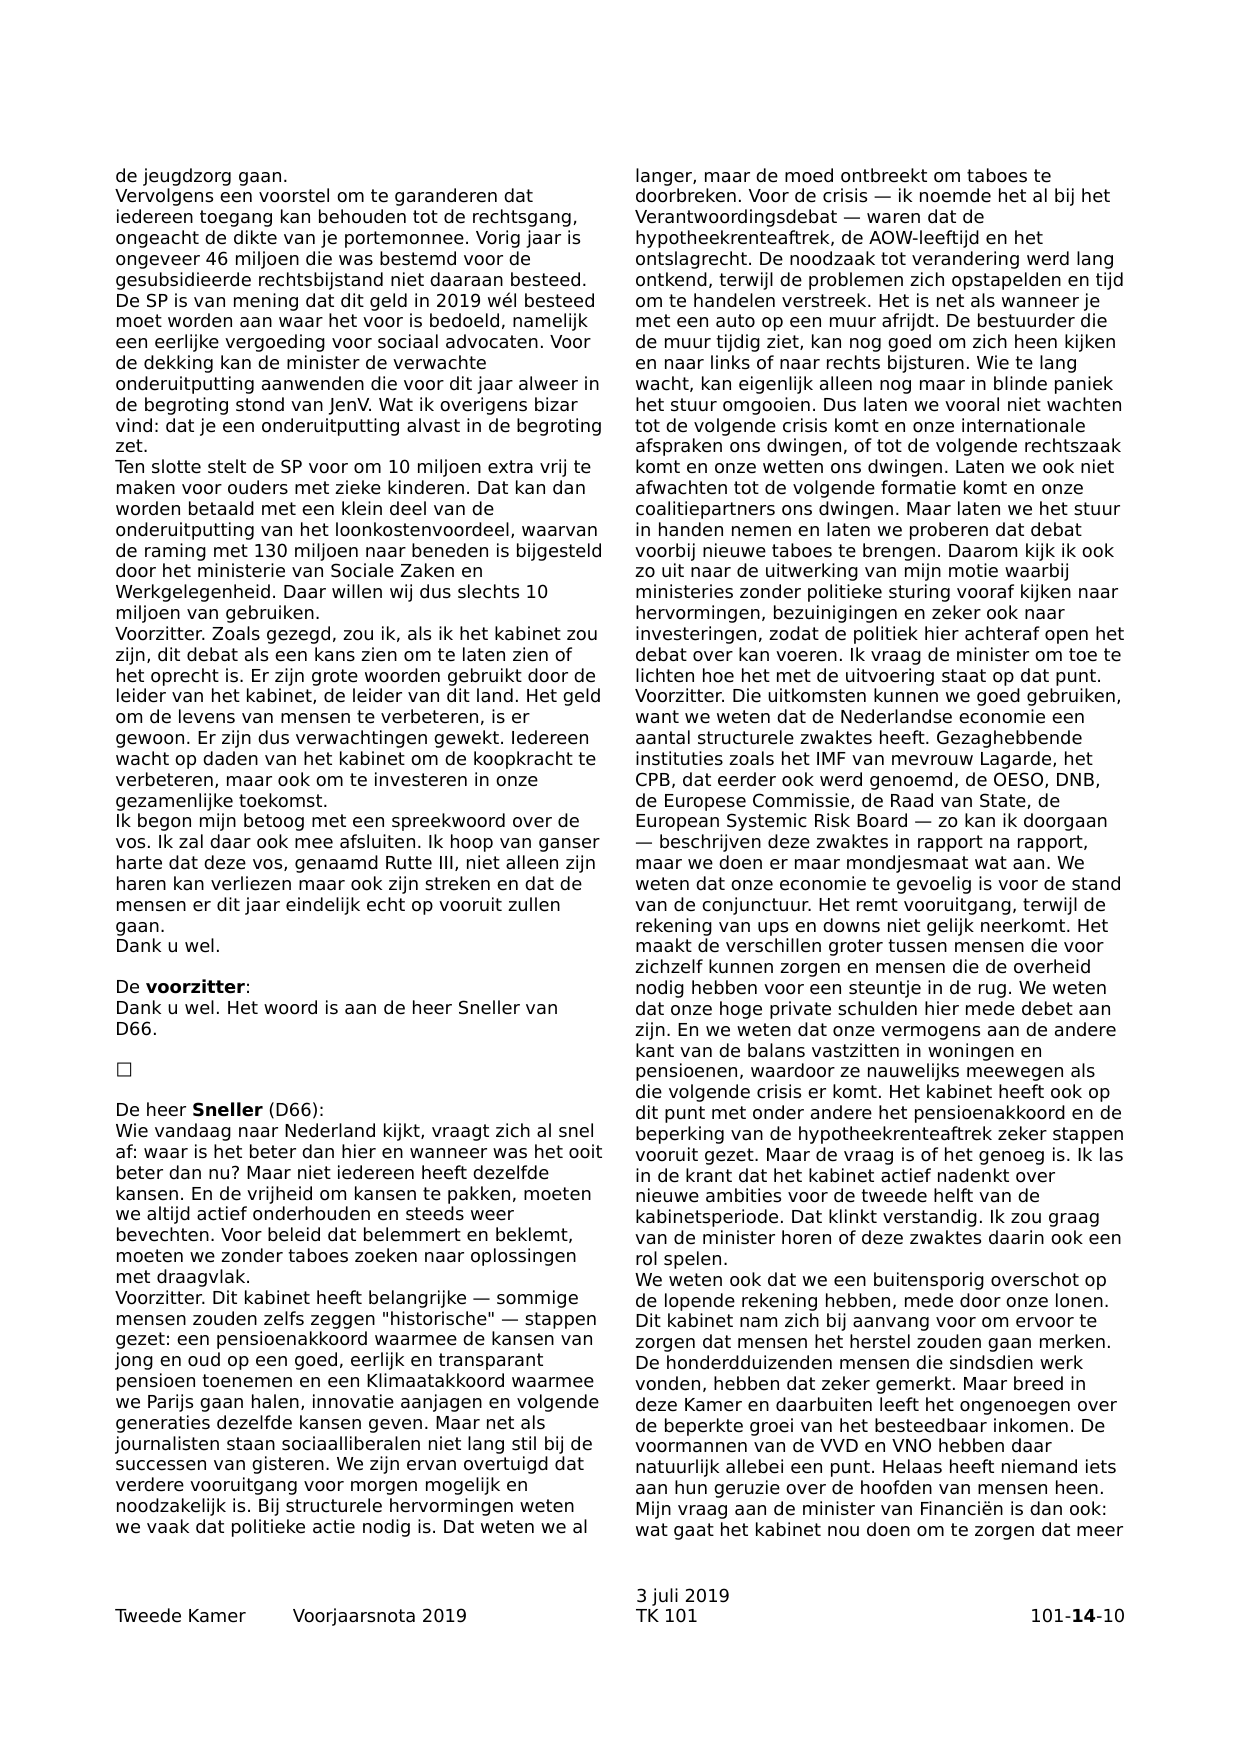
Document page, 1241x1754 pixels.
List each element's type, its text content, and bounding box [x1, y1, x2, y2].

text Voorzitter. Zoals gezegd, zou ik, als ik het kabinet zou zijn, dit debat als een kans zien om te laten zien of het oprecht is. Er zijn grote woorden gebruikt door de leider van het kabinet, de leider van dit land. Het geld om de levens van mensen te verbeteren, is er gewoon. Er zijn dus verwachtingen gewekt. Iedereen wacht op daden van het kabinet om de koopkracht te verbeteren, maar ook om te investeren in onze gezamenlijke toekomst. [115, 624, 605, 811]
text Vervolgens een voorstel om te garanderen dat iedereen toegang kan behouden tot de rechtsgang, ongeacht de dikte van je portemonnee. Vorig jaar is ongeveer 46 miljoen die was bestemd voor de gesubsidieerde rechtsbijstand niet daaraan besteed. De SP is van mening dat dit geld in 2019 wél besteed moet worden aan waar het voor is bedoeld, namelijk een eerlijke vergoeding voor sociaal advocaten. Voor de dekking kan de minister de verwachte onderuitputting aanwenden die voor dit jaar alweer in de begroting stond van JenV. Wat ik overigens bizar vind: dat je een onderuitputting alvast in de begroting zet. [115, 186, 605, 457]
text de jeugdzorg gaan. [115, 165, 605, 186]
text Voorzitter. Die uitkomsten kunnen we goed gebruiken, want we weten dat de Nederlandse economie een aantal structurele zwaktes heeft. Gezaghebbende instituties zoals het IMF van mevrouw Lagarde, het CPB, dat eerder ook werd genoemd, de OESO, DNB, de Europese Commissie, de Raad van State, de European Systemic Risk Board — zo kan ik doorgaan — beschrijven deze zwaktes in rapport na rapport, maar we doen er maar mondjesmaat wat aan. We weten dat onze economie te gevoelig is voor de stand van de conjunctuur. Het remt vooruitgang, terwijl de rekening van ups en downs niet gelijk neerkomt. Het maakt de verschillen groter tussen mensen die voor zichzelf kunnen zorgen en mensen die de overheid nodig hebben voor een steuntje in de rug. We weten dat onze hoge private schulden hier mede debet aan zijn. En we weten dat onze vermogens aan de andere kant van de balans vastzitten in woningen en pensioenen, waardoor ze nauwelijks meewegen als die volgende crisis er komt. Het kabinet heeft ook op dit punt met onder andere het pensioenakkoord en de beperking van de hypotheekrenteaftrek zeker stappen vooruit gezet. Maar de vraag is of het genoeg is. Ik las in de krant dat het kabinet actief nadenkt over nieuwe ambities voor de tweede helft van de kabinetsperiode. Dat klinkt verstandig. Ik zou graag van de minister horen of deze zwaktes daarin ook een rol spelen. [635, 686, 1125, 1269]
text We weten ook dat we een buitensporig overschot op de lopende rekening hebben, mede door onze lonen. Dit kabinet nam zich bij aanvang voor om ervoor te zorgen dat mensen het herstel zouden gaan merken. De honderdduizenden mensen die sindsdien werk vonden, hebben dat zeker gemerkt. Maar breed in deze Kamer en daarbuiten leeft het ongenoegen over de beperkte groei van het besteedbaar inkomen. De voormannen van de VVD en VNO hebben daar natuurlijk allebei een punt. Helaas heeft niemand iets aan hun geruzie over de hoofden van mensen heen. Mijn vraag aan de minister van Financiën is dan ook: wat gaat het kabinet nou doen om te zorgen dat meer [635, 1269, 1125, 1540]
text De heer Sneller (D66): [115, 1100, 605, 1121]
text De voorzitter: [115, 977, 605, 998]
text Wie vandaag naar Nederland kijkt, vraagt zich al snel af: waar is het beter dan hier en wanneer was het ooit beter dan nu? Maar niet iedereen heeft dezelfde kansen. En de vrijheid om kansen te pakken, moeten we altijd actief onderhouden en steeds weer bevechten. Voor beleid dat belemmert en beklemt, moeten we zonder taboes zoeken naar oplossingen met draagvlak. [115, 1121, 605, 1287]
text Voorzitter. Dit kabinet heeft belangrijke — sommige mensen zouden zelfs zeggen "historische" — stappen gezet: een pensioenakkoord waarmee de kansen van jong en oud op een goed, eerlijk en transparant pensioen toenemen en een Klimaatakkoord waarmee we Parijs gaan halen, innovatie aanjagen en volgende generaties dezelfde kansen geven. Maar net als journalisten staan sociaalliberalen niet lang stil bij de successen van gisteren. We zijn ervan overtuigd dat verdere vooruitgang voor morgen mogelijk en noodzakelijk is. Bij structurele hervormingen weten we vaak dat politieke actie nodig is. Dat weten we al [115, 1287, 605, 1537]
text ⬜ [115, 1059, 605, 1080]
text Ik begon mijn betoog met een spreekwoord over de vos. Ik zal daar ook mee afsluiten. Ik hoop van ganser harte dat deze vos, genaamd Rutte III, niet alleen zijn haren kan verliezen maar ook zijn streken en dat de mensen er dit jaar eindelijk echt op vooruit zullen gaan. [115, 811, 605, 936]
text langer, maar de moed ontbreekt om taboes te doorbreken. Voor de crisis — ik noemde het al bij het Verantwoordingsdebat — waren dat de hypotheekrenteaftrek, de AOW-leeftijd en het ontslagrecht. De noodzaak tot verandering werd lang ontkend, terwijl de problemen zich opstapelden en tijd om te handelen verstreek. Het is net als wanneer je met een auto op een muur afrijdt. De bestuurder die de muur tijdig ziet, kan nog goed om zich heen kijken en naar links of naar rechts bijsturen. Wie te lang wacht, kan eigenlijk alleen nog maar in blinde paniek het stuur omgooien. Dus laten we vooral niet wachten tot de volgende crisis komt en onze internationale afspraken ons dwingen, of tot de volgende rechtszaak komt en onze wetten ons dwingen. Laten we ook niet afwachten tot de volgende formatie komt en onze coalitiepartners ons dwingen. Maar laten we het stuur in handen nemen en laten we proberen dat debat voorbij nieuwe taboes te brengen. Daarom kijk ik ook zo uit naar de uitwerking van mijn motie waarbij ministeries zonder politieke sturing vooraf kijken naar hervormingen, bezuinigingen en zeker ook naar investeringen, zodat de politiek hier achteraf open het debat over kan voeren. Ik vraag de minister om toe te lichten hoe het met de uitvoering staat op dat punt. [635, 165, 1125, 686]
text Dank u wel. [115, 936, 605, 957]
text Ten slotte stelt de SP voor om 10 miljoen extra vrij te maken voor ouders met zieke kinderen. Dat kan dan worden betaald met een klein deel van de onderuitputting van het loonkostenvoordeel, waarvan de raming met 130 miljoen naar beneden is bijgesteld door het ministerie van Sociale Zaken en Werkgelegenheid. Daar willen wij dus slechts 10 miljoen van gebruiken. [115, 457, 605, 624]
text Dank u wel. Het woord is aan de heer Sneller van D66. [115, 998, 605, 1039]
